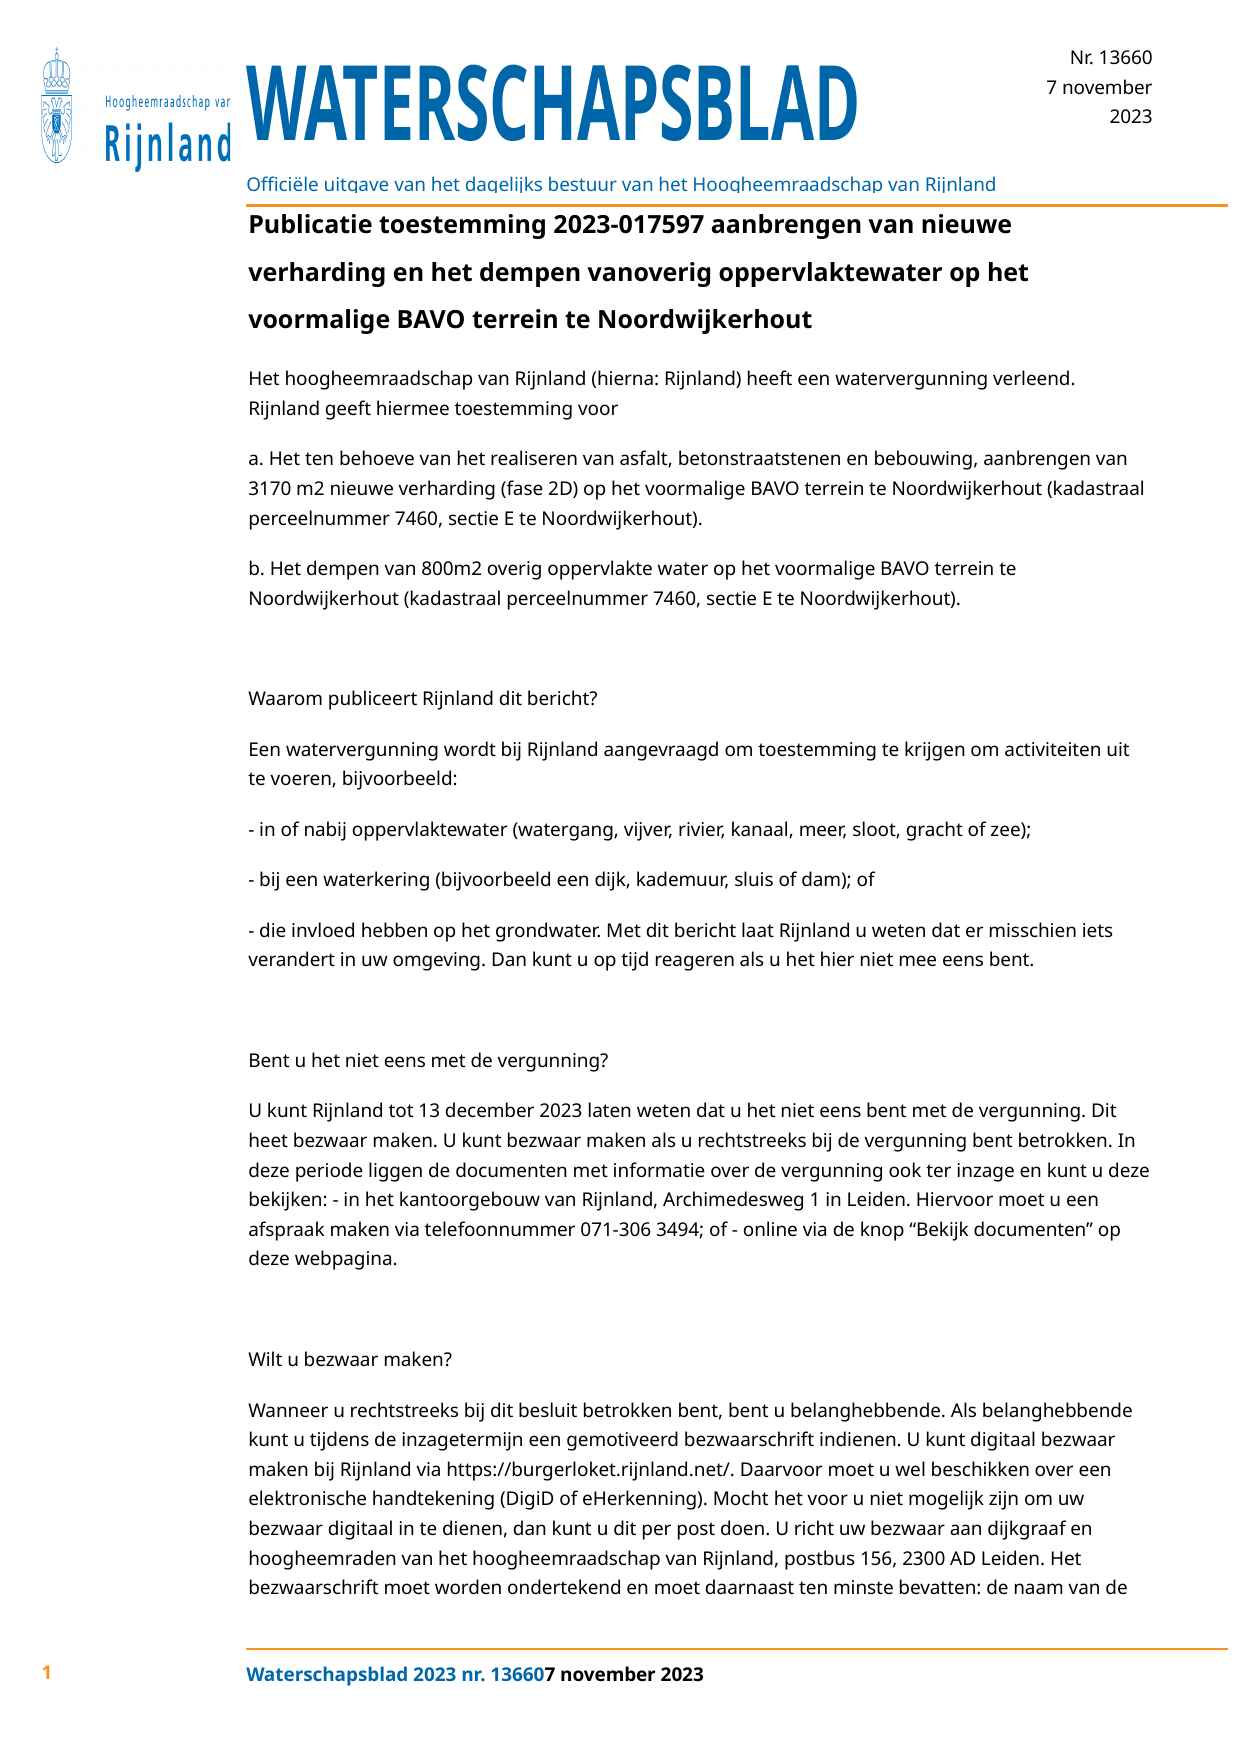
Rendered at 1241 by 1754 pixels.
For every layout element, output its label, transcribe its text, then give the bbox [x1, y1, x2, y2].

text Publicatie toestemming 2023-017597 aanbrengen van nieuwe verharding en het dempen vanoverig oppervlaktewater op het voormalige BAVO terrein te Noordwijkerhout [248, 207, 1152, 336]
text Wilt u bezwaar maken? [248, 1346, 1152, 1372]
picture [41, 47, 231, 172]
text Waarom publiceert Rijnland dit bericht? [248, 686, 1152, 711]
text - die invloed hebben op het grondwater. Met dit bericht laat Rijnland u weten dat er misschien iets verandert in uw omgeving. Dan kunt u op tijd reageren als u het hier niet mee eens bent. [248, 917, 1152, 972]
text Wanneer u rechtstreeks bij dit besluit betrokken bent, bent u belanghebbende. Als belanghebbende kunt u tijdens de inzagetermijn een gemotiveerd bezwaarschrift indienen. U kunt digitaal bezwaar maken bij Rijnland via https://burgerloket.rijnland.net/. Daarvoor moet u wel beschikken over een elektronische handtekening (DigiD of eHerkenning). Mocht het voor u niet mogelijk zijn om uw bezwaar digitaal in te dienen, dan kunt u dit per post doen. U richt uw bezwaar aan dijkgraaf en hoogheemraden van het hoogheemraadschap van Rijnland, postbus 156, 2300 AD Leiden. Het bezwaarschrift moet worden ondertekend en moet daarnaast ten minste bevatten: de naam van de [248, 1397, 1152, 1600]
text U kunt Rijnland tot 13 december 2023 laten weten dat u het niet eens bent met de vergunning. Dit heet bezwaar maken. U kunt bezwaar maken als u rechtstreeks bij de vergunning bent betrokken. In deze periode liggen de documenten met informatie over de vergunning ook ter inzage en kunt u deze bekijken: - in het kantoorgebouw van Rijnland, Archimedesweg 1 in Leiden. Hiervoor moet u een afspraak maken via telefoonnummer 071-306 3494; of - online via de knop “Bekijk documenten” op deze webpagina. [248, 1098, 1152, 1271]
text a. Het ten behoeve van het realiseren van asfalt, betonstraatstenen en bebouwing, aanbrengen van 3170 m2 nieuwe verharding (fase 2D) op het voormalige BAVO terrein te Noordwijkerhout (kadastraal perceelnummer 7460, sectie E te Noordwijkerhout). [248, 446, 1152, 530]
text Het hoogheemraadschap van Rijnland (hierna: Rijnland) heeft een watervergunning verleend. Rijnland geeft hiermee toestemming voor [248, 366, 1152, 421]
text - in of nabij oppervlaktewater (watergang, vijver, rivier, kanaal, meer, sloot, gracht of zee); [248, 816, 1152, 842]
text Een watervergunning wordt bij Rijnland aangevraagd om toestemming te krijgen om activiteiten uit te voeren, bijvoorbeeld: [248, 736, 1152, 791]
text Bent u het niet eens met de vergunning? [248, 1047, 1152, 1073]
text b. Het dempen van 800m2 overig oppervlakte water op het voormalige BAVO terrein te Noordwijkerhout (kadastraal perceelnummer 7460, sectie E te Noordwijkerhout). [248, 555, 1152, 610]
text - bij een waterkering (bijvoorbeeld een dijk, kademuur, sluis of dam); of [248, 866, 1152, 892]
